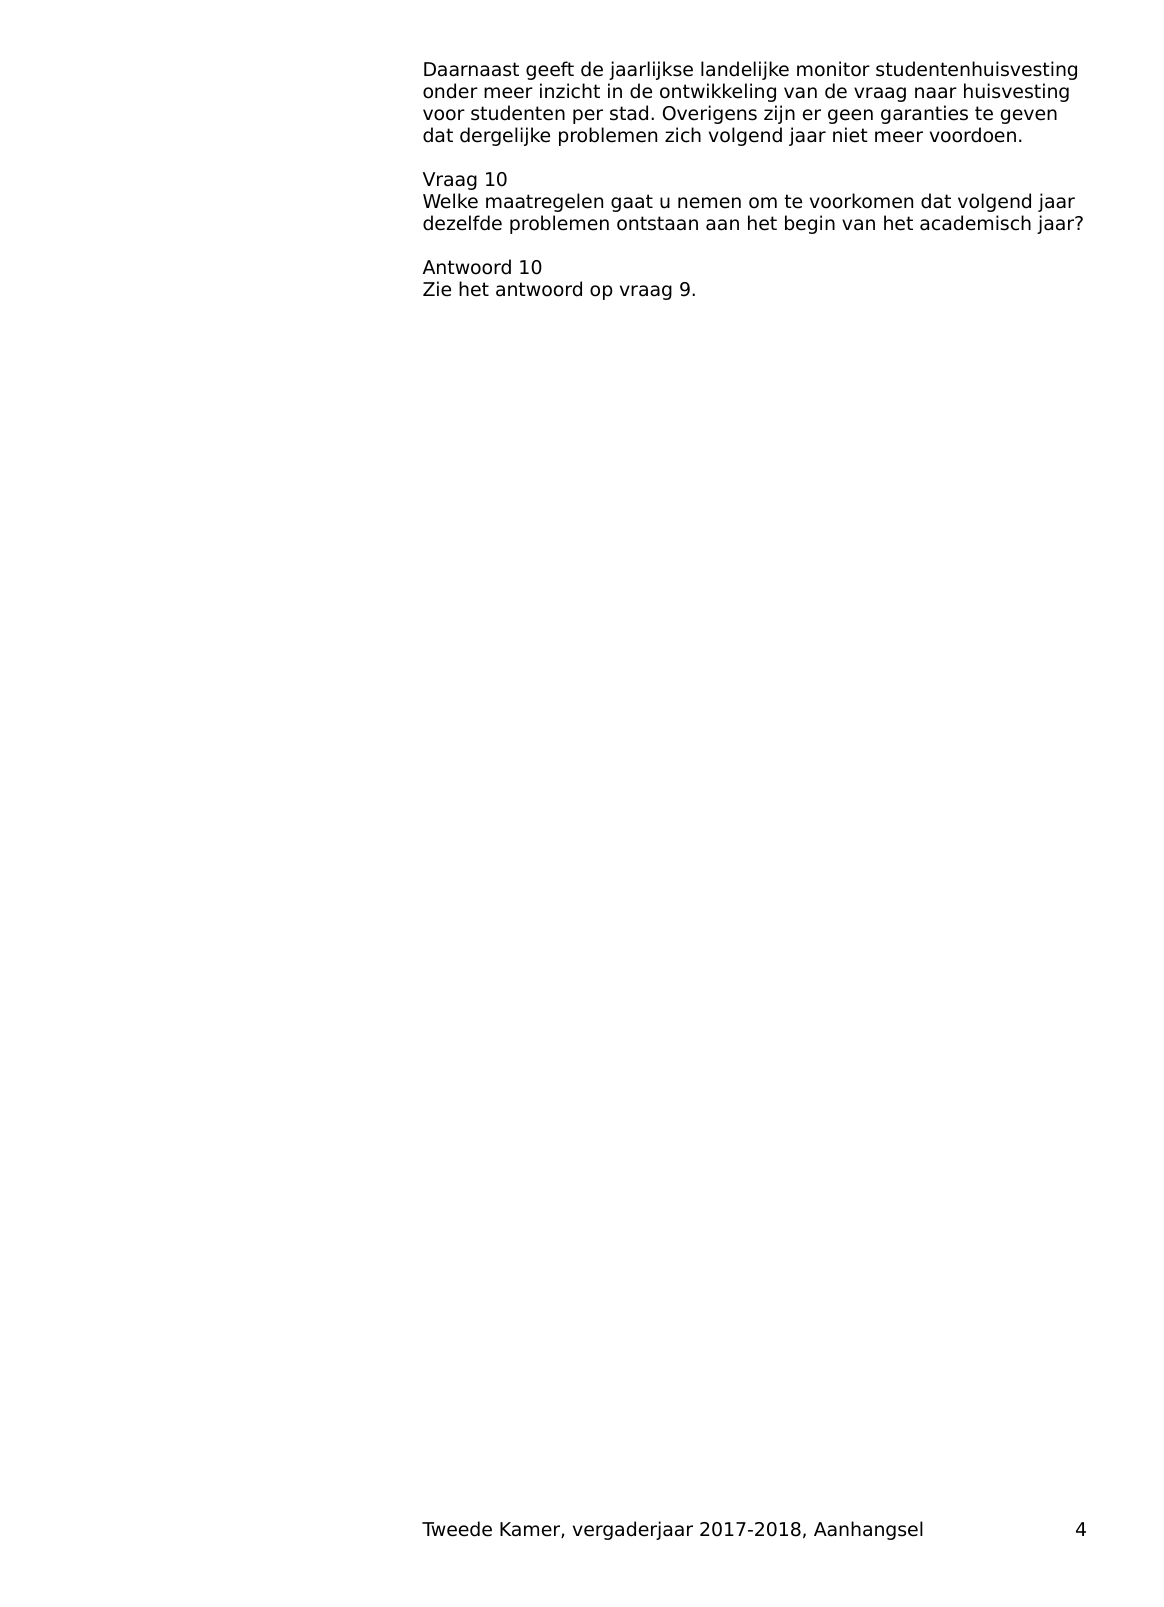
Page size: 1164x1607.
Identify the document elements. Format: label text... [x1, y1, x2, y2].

text Vraag 10 [422, 169, 1087, 191]
text Antwoord 10 [422, 257, 1087, 279]
text Daarnaast geeft de jaarlijkse landelijke monitor studentenhuisvesting onder meer inzicht in de ontwikkeling van de vraag naar huisvesting voor studenten per stad. Overigens zijn er geen garanties te geven dat dergelijke problemen zich volgend jaar niet meer voordoen. [422, 59, 1087, 147]
text Welke maatregelen gaat u nemen om te voorkomen dat volgend jaar dezelfde problemen ontstaan aan het begin van het academisch jaar? [422, 191, 1087, 235]
text Zie het antwoord op vraag 9. [422, 279, 1087, 301]
